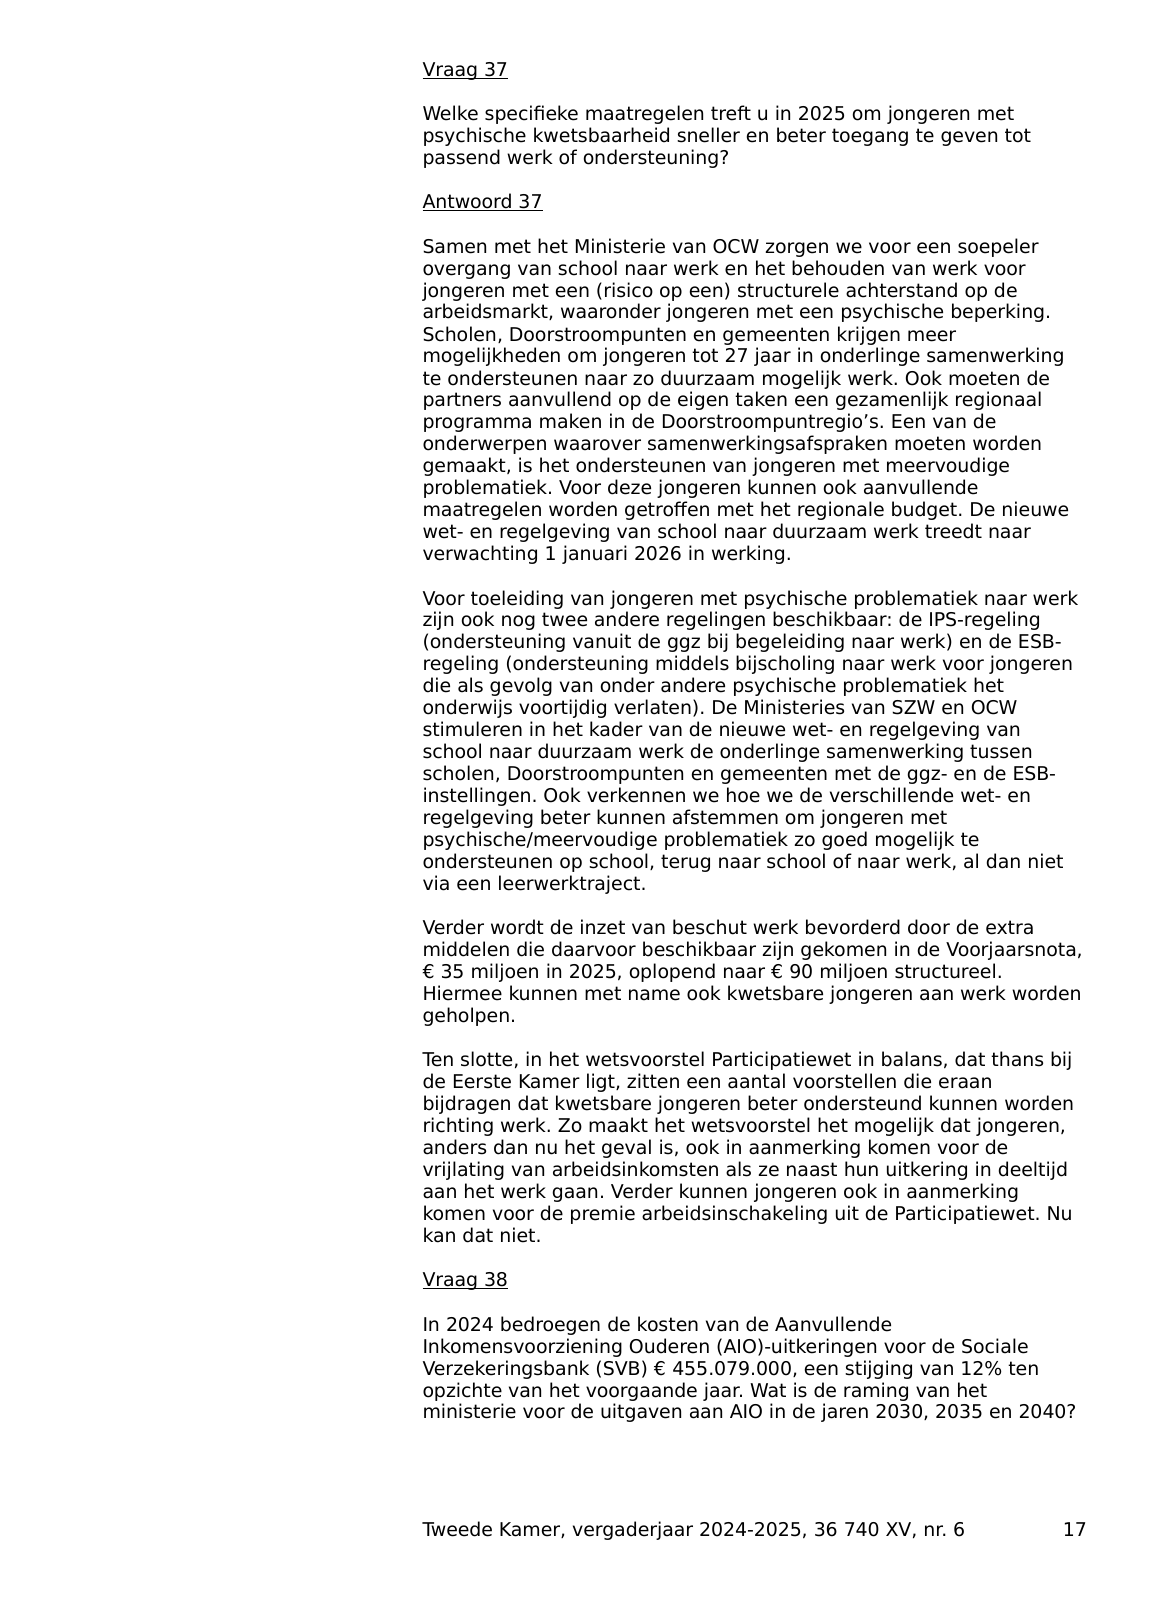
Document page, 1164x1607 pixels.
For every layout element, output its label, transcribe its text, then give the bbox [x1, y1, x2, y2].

subtitle Vraag 38 [422, 1269, 1087, 1291]
text Samen met het Ministerie van OCW zorgen we voor een soepeler overgang van school naar werk en het behouden van werk voor jongeren met een (risico op een) structurele achterstand op de arbeidsmarkt, waaronder jongeren met een psychische beperking. Scholen, Doorstroompunten en gemeenten krijgen meer mogelijkheden om jongeren tot 27 jaar in onderlinge samenwerking te ondersteunen naar zo duurzaam mogelijk werk. Ook moeten de partners aanvullend op de eigen taken een gezamenlijk regionaal programma maken in de Doorstroompuntregio’s. Een van de onderwerpen waarover samenwerkingsafspraken moeten worden gemaakt, is het ondersteunen van jongeren met meervoudige problematiek. Voor deze jongeren kunnen ook aanvullende maatregelen worden getroffen met het regionale budget. De nieuwe wet- en regelgeving van school naar duurzaam werk treedt naar verwachting 1 januari 2026 in werking. [422, 236, 1087, 565]
subtitle Antwoord 37 [422, 191, 1087, 213]
text Welke specifieke maatregelen treft u in 2025 om jongeren met psychische kwetsbaarheid sneller en beter toegang te geven tot passend werk of ondersteuning? [422, 103, 1087, 169]
text In 2024 bedroegen de kosten van de Aanvullende Inkomensvoorziening Ouderen (AIO)-uitkeringen voor de Sociale Verzekeringsbank (SVB) € 455.079.000, een stijging van 12% ten opzichte van het voorgaande jaar. Wat is de raming van het ministerie voor de uitgaven aan AIO in de jaren 2030, 2035 en 2040? [422, 1313, 1087, 1423]
subtitle Vraag 37 [422, 59, 1087, 81]
text Voor toeleiding van jongeren met psychische problematiek naar werk zijn ook nog twee andere regelingen beschikbaar: de IPS-regeling (ondersteuning vanuit de ggz bij begeleiding naar werk) en de ESB-regeling (ondersteuning middels bijscholing naar werk voor jongeren die als gevolg van onder andere psychische problematiek het onderwijs voortijdig verlaten). De Ministeries van SZW en OCW stimuleren in het kader van de nieuwe wet- en regelgeving van school naar duurzaam werk de onderlinge samenwerking tussen scholen, Doorstroompunten en gemeenten met de ggz- en de ESB-instellingen. Ook verkennen we hoe we de verschillende wet- en regelgeving beter kunnen afstemmen om jongeren met psychische/meervoudige problematiek zo goed mogelijk te ondersteunen op school, terug naar school of naar werk, al dan niet via een leerwerktraject. [422, 587, 1087, 895]
text Ten slotte, in het wetsvoorstel Participatiewet in balans, dat thans bij de Eerste Kamer ligt, zitten een aantal voorstellen die eraan bijdragen dat kwetsbare jongeren beter ondersteund kunnen worden richting werk. Zo maakt het wetsvoorstel het mogelijk dat jongeren, anders dan nu het geval is, ook in aanmerking komen voor de vrijlating van arbeidsinkomsten als ze naast hun uitkering in deeltijd aan het werk gaan. Verder kunnen jongeren ook in aanmerking komen voor de premie arbeidsinschakeling uit de Participatiewet. Nu kan dat niet. [422, 1049, 1087, 1247]
text Verder wordt de inzet van beschut werk bevorderd door de extra middelen die daarvoor beschikbaar zijn gekomen in de Voorjaarsnota, € 35 miljoen in 2025, oplopend naar € 90 miljoen structureel. Hiermee kunnen met name ook kwetsbare jongeren aan werk worden geholpen. [422, 917, 1087, 1027]
